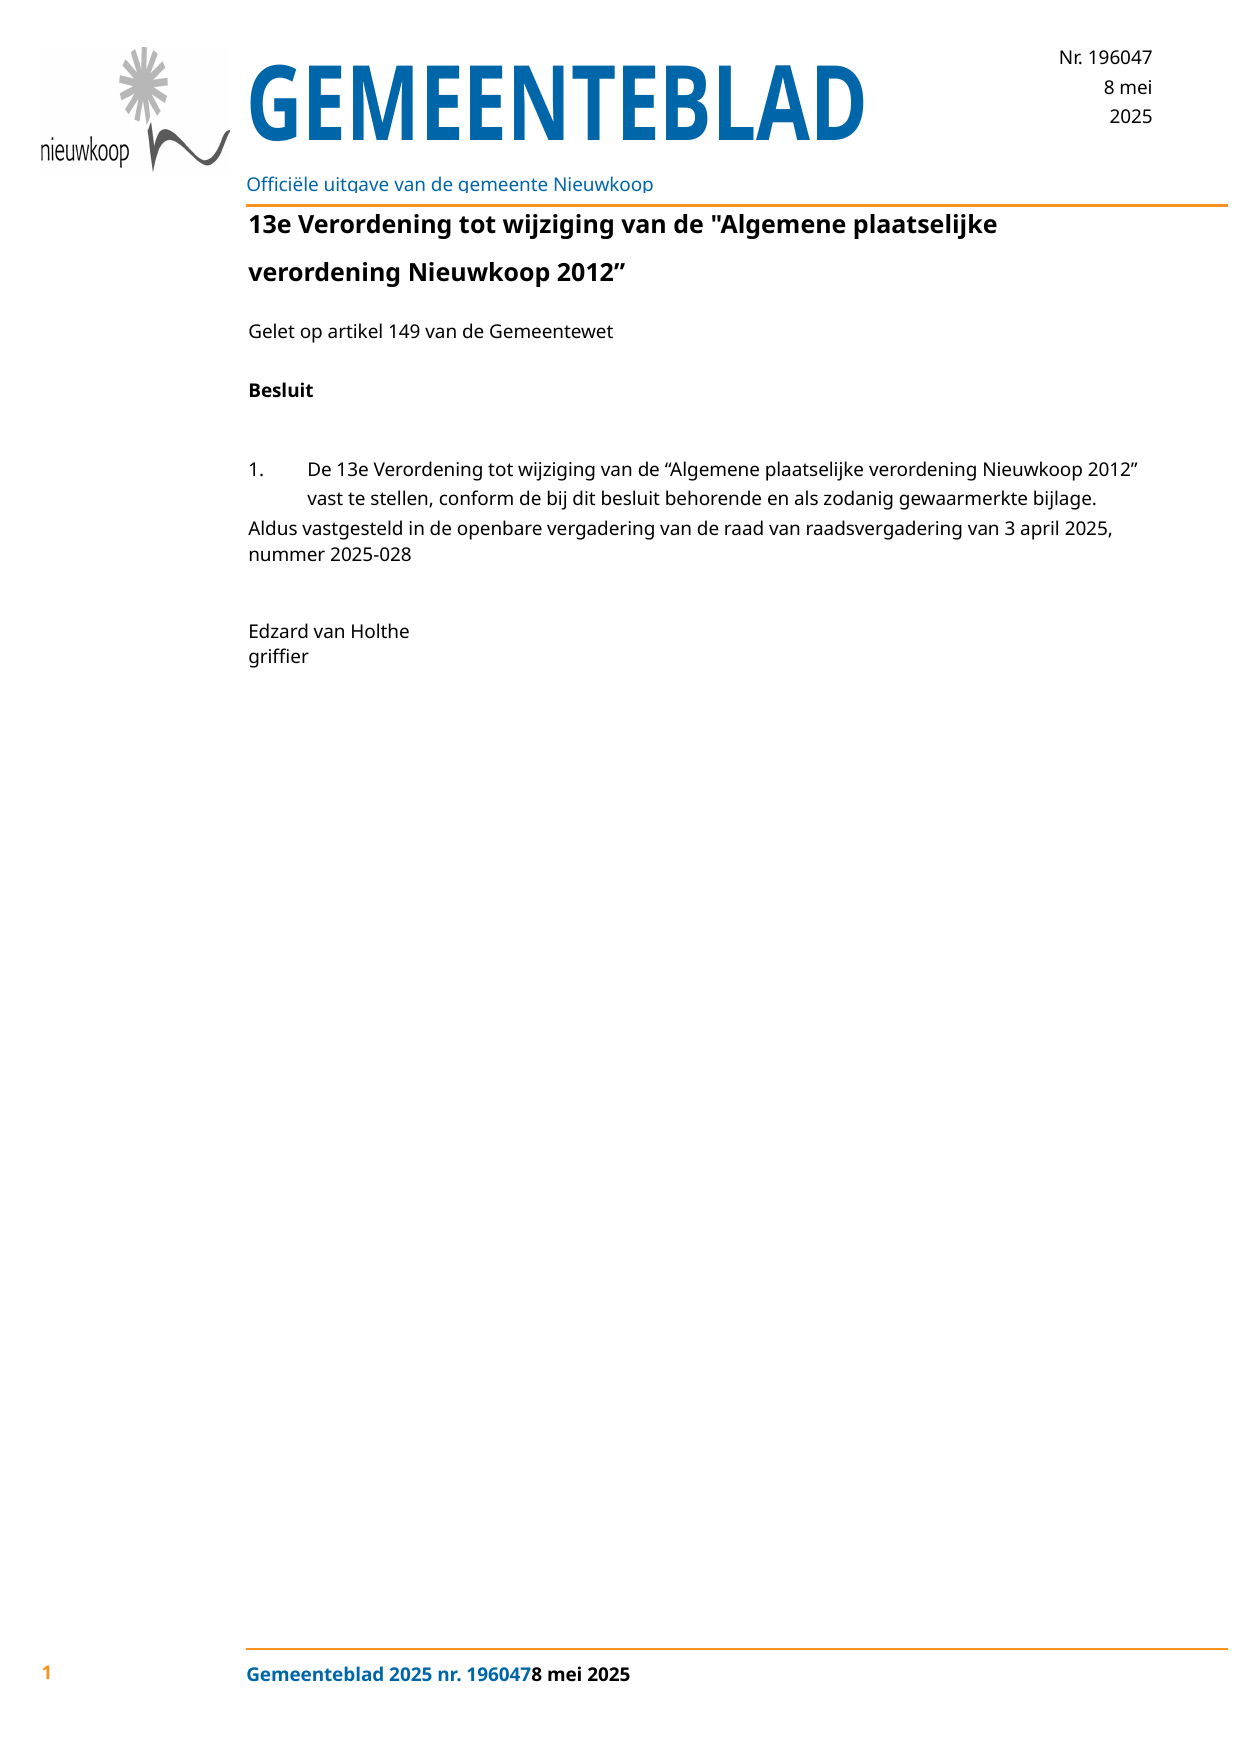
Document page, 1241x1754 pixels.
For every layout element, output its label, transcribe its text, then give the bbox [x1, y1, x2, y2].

text Edzard van Holthe [248, 618, 1152, 644]
text griffier [248, 644, 1152, 669]
text 13e Verordening tot wijziging van de "Algemene plaatselijke verordening Nieuwkoop 2012” [248, 207, 1152, 288]
picture [41, 47, 231, 172]
text Gelet op artikel 149 van de Gemeentewet [248, 318, 1152, 344]
text Besluit [248, 377, 1152, 403]
list De 13e Verordening tot wijziging van de “Algemene plaatselijke verordening Nieuwkoop 2012” vast te stellen, conform de bij dit besluit behorende en als zodanig gewaarmerkte bijlage. [248, 456, 1152, 511]
text Aldus vastgesteld in de openbare vergadering van de raad van raadsvergadering van 3 april 2025, nummer 2025-028 [248, 515, 1152, 567]
